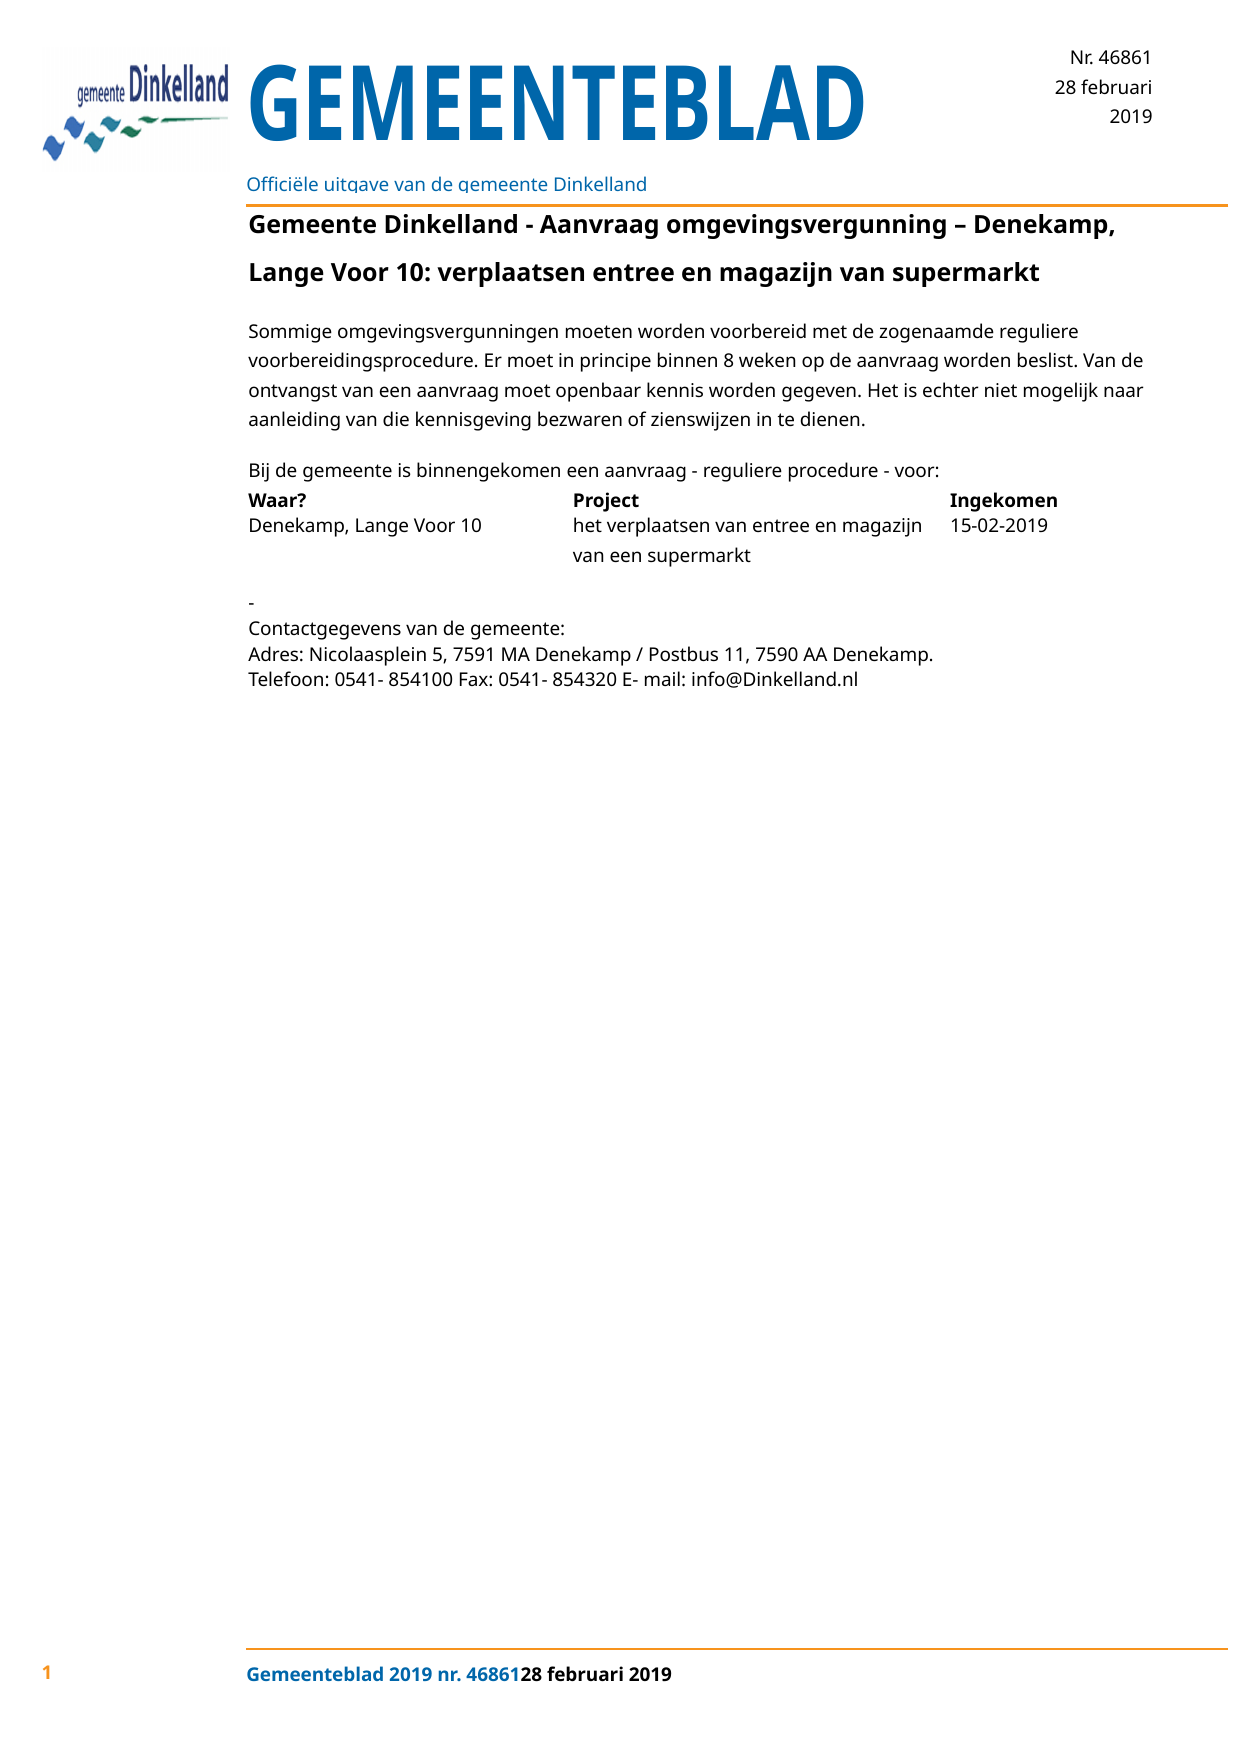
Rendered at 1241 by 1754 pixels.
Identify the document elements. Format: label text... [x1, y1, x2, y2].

text Contactgegevens van de gemeente: [248, 615, 1152, 641]
table_header Ingekomen [950, 487, 1152, 512]
text - [248, 589, 1152, 615]
table_header Waar? [248, 487, 573, 512]
table_cell Denekamp, Lange Voor 10 [248, 513, 573, 568]
table_cell het verplaatsen van entree en magazijn van een supermarkt [573, 513, 950, 568]
text Bij de gemeente is binnengekomen een aanvraag - reguliere procedure - voor: [248, 457, 1152, 483]
text Gemeente Dinkelland - Aanvraag omgevingsvergunning – Denekamp, Lange Voor 10: verplaatsen entree en magazijn van supermarkt [248, 207, 1152, 288]
text Telefoon: 0541- 854100 Fax: 0541- 854320 E- mail: info@Dinkelland.nl [248, 666, 1152, 692]
picture [41, 47, 231, 172]
text Adres: Nicolaasplein 5, 7591 MA Denekamp / Postbus 11, 7590 AA Denekamp. [248, 641, 1152, 666]
text Sommige omgevingsvergunningen moeten worden voorbereid met de zogenaamde reguliere voorbereidingsprocedure. Er moet in principe binnen 8 weken op de aanvraag worden beslist. Van de ontvangst van een aanvraag moet openbaar kennis worden gegeven. Het is echter niet mogelijk naar aanleiding van die kennisgeving bezwaren of zienswijzen in te dienen. [248, 318, 1152, 432]
table_header Project [573, 487, 950, 512]
table_cell 15-02-2019 [950, 513, 1152, 568]
